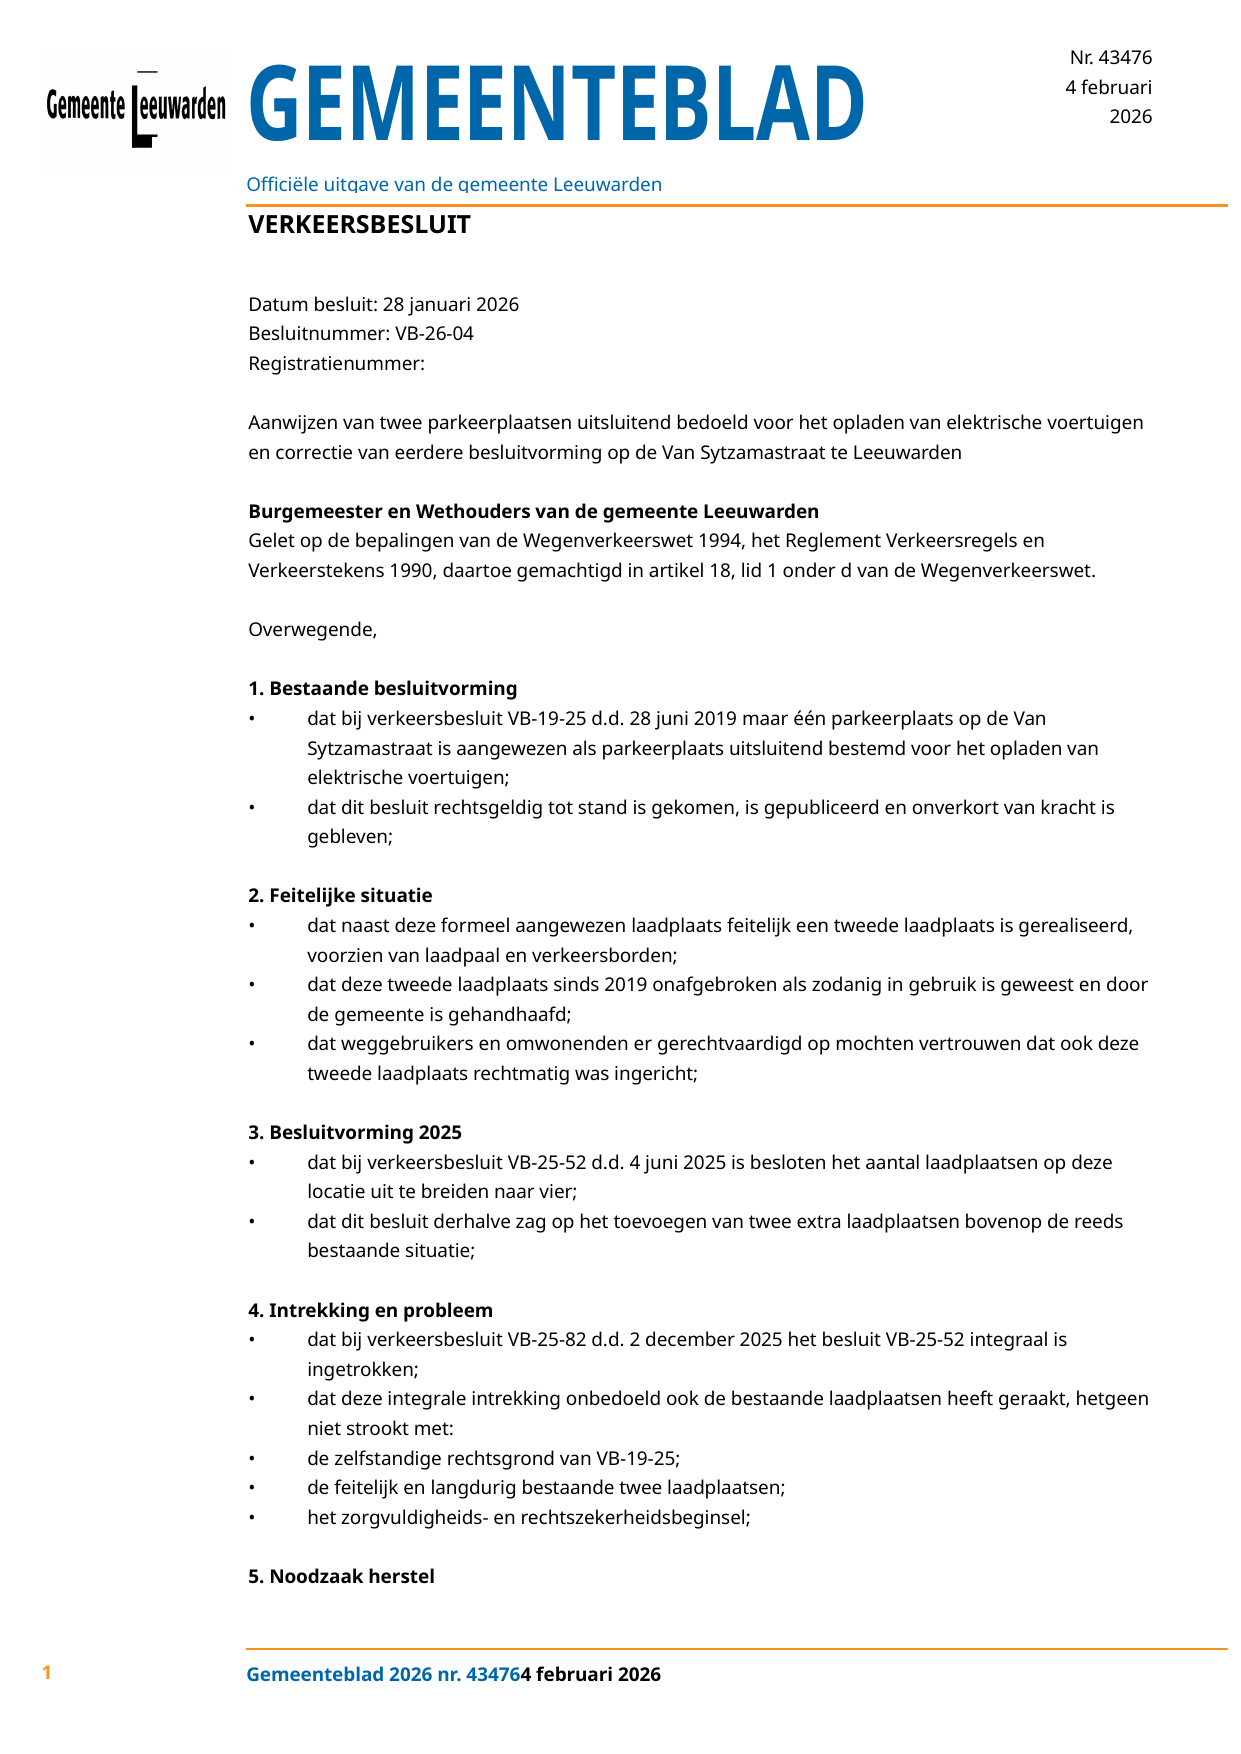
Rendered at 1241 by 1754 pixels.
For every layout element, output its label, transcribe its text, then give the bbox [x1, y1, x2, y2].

list de zelfstandige rechtsgrond van VB-19-25; [248, 1445, 1152, 1471]
text 3. Besluitvorming 2025 [248, 1119, 1152, 1145]
text Registratienummer: [248, 350, 1152, 376]
text Gelet op de bepalingen van de Wegenverkeerswet 1994, het Reglement Verkeersregels en Verkeerstekens 1990, daartoe gemachtigd in artikel 18, lid 1 onder d van de Wegenverkeerswet. [248, 528, 1152, 583]
list dat bij verkeersbesluit VB-25-52 d.d. 4 juni 2025 is besloten het aantal laadplaatsen op deze locatie uit te breiden naar vier; [248, 1149, 1152, 1204]
text Burgemeester en Wethouders van de gemeente Leeuwarden [248, 498, 1152, 524]
text 1. Bestaande besluitvorming [248, 676, 1152, 701]
text Overwegende, [248, 616, 1152, 642]
list dat bij verkeersbesluit VB-25-82 d.d. 2 december 2025 het besluit VB-25-52 integraal is ingetrokken; [248, 1326, 1152, 1382]
list dat dit besluit derhalve zag op het toevoegen van twee extra laadplaatsen bovenop de reeds bestaande situatie; [248, 1208, 1152, 1263]
list dat bij verkeersbesluit VB-19-25 d.d. 28 juni 2019 maar één parkeerplaats op de Van Sytzamastraat is aangewezen als parkeerplaats uitsluitend bestemd voor het opladen van elektrische voertuigen; [248, 705, 1152, 790]
picture [41, 47, 231, 172]
text 4. Intrekking en probleem [248, 1297, 1152, 1323]
text 2. Feitelijke situatie [248, 883, 1152, 908]
text Aanwijzen van twee parkeerplaatsen uitsluitend bedoeld voor het opladen van elektrische voertuigen en correctie van eerdere besluitvorming op de Van Sytzamastraat te Leeuwarden [248, 409, 1152, 465]
text Besluitnummer: VB-26-04 [248, 321, 1152, 346]
list het zorgvuldigheids- en rechtszekerheidsbeginsel; [248, 1504, 1152, 1530]
list dat naast deze formeel aangewezen laadplaats feitelijk een tweede laadplaats is gerealiseerd, voorzien van laadpaal en verkeersborden; [248, 912, 1152, 968]
list dat dit besluit rechtsgeldig tot stand is gekomen, is gepubliceerd en onverkort van kracht is gebleven; [248, 794, 1152, 849]
text Datum besluit: 28 januari 2026 [248, 291, 1152, 317]
text VERKEERSBESLUIT [248, 207, 1152, 241]
list dat weggebruikers en omwonenden er gerechtvaardigd op mochten vertrouwen dat ook deze tweede laadplaats rechtmatig was ingericht; [248, 1031, 1152, 1086]
text 5. Noodzaak herstel [248, 1563, 1152, 1589]
list dat deze integrale intrekking onbedoeld ook de bestaande laadplaatsen heeft geraakt, hetgeen niet strookt met: [248, 1386, 1152, 1441]
list dat deze tweede laadplaats sinds 2019 onafgebroken als zodanig in gebruik is geweest en door de gemeente is gehandhaafd; [248, 971, 1152, 1027]
list de feitelijk en langdurig bestaande twee laadplaatsen; [248, 1474, 1152, 1500]
